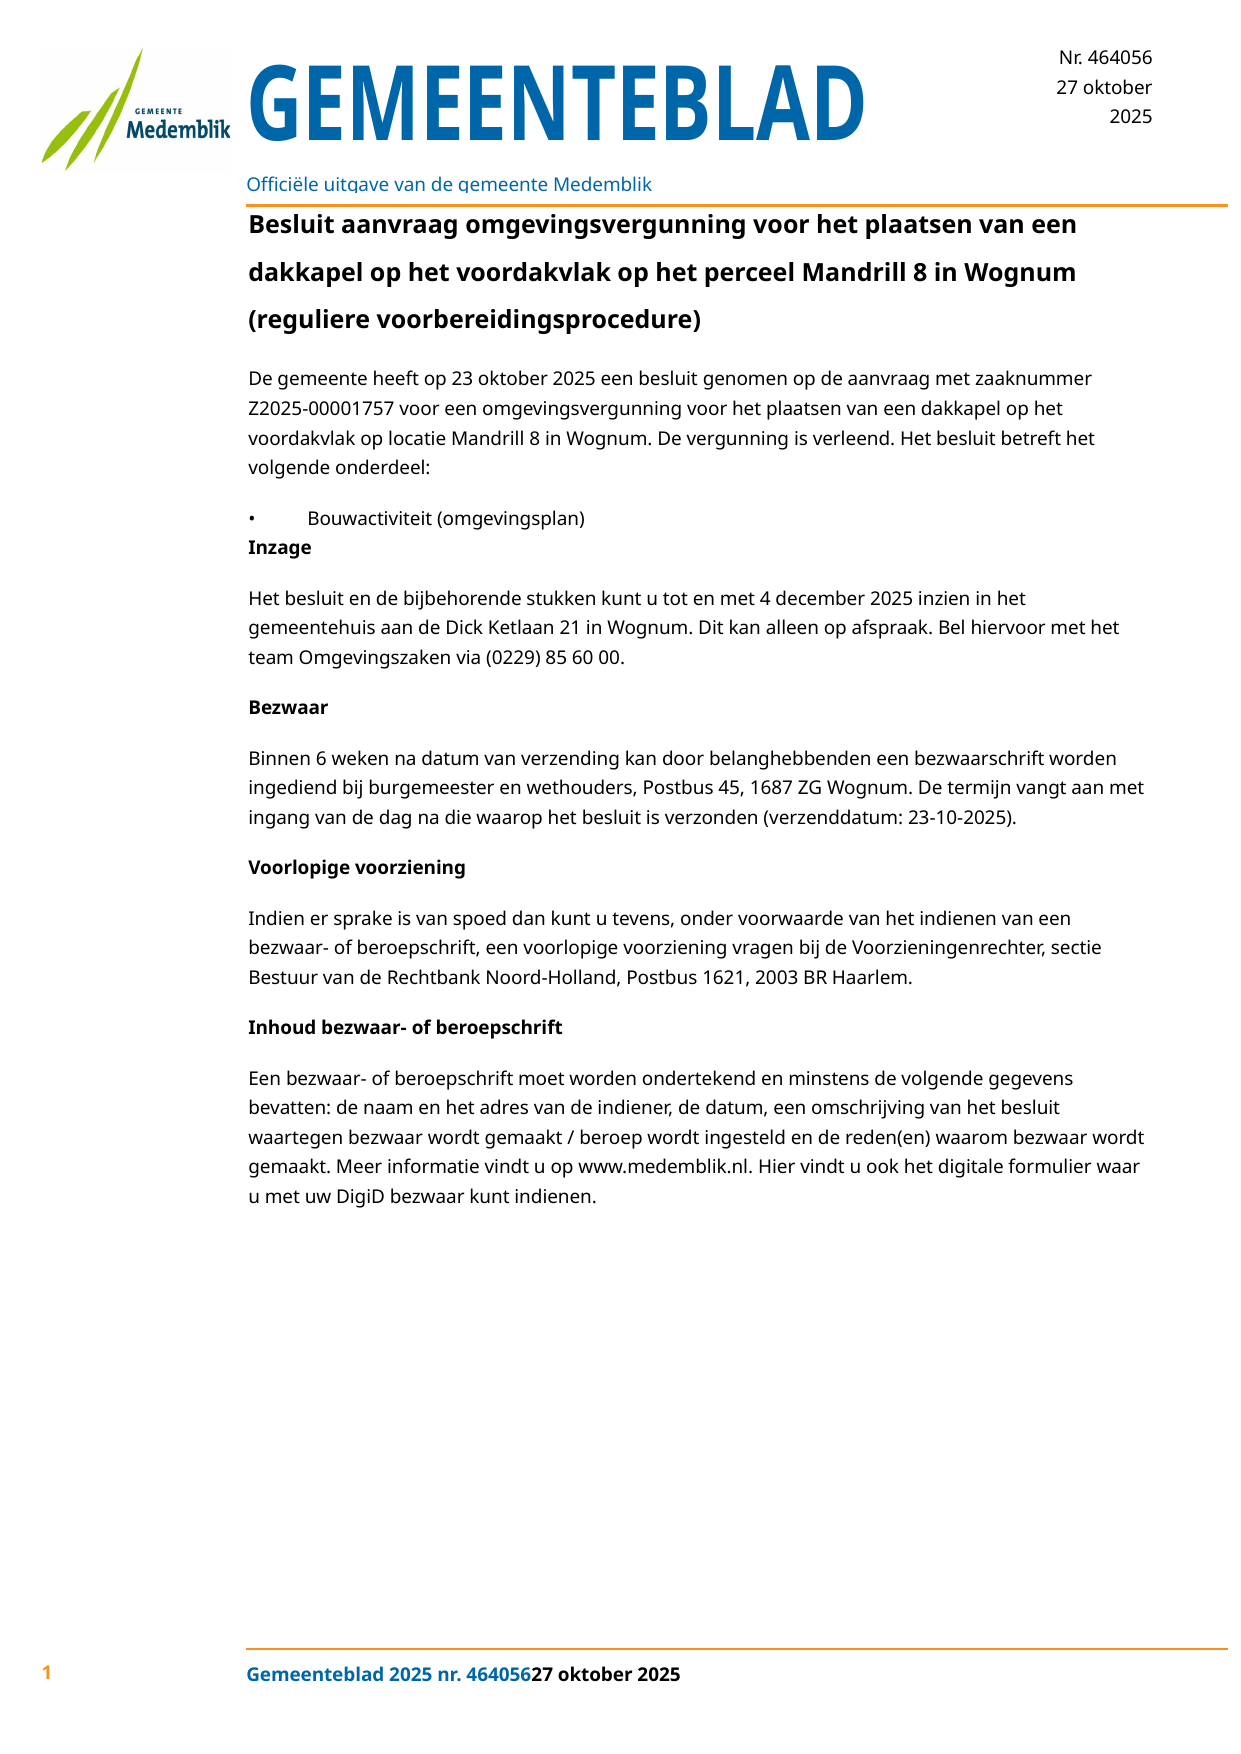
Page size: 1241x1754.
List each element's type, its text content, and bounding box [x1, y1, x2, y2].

list Bouwactiviteit (omgevingsplan) [248, 505, 1152, 530]
text Inhoud bezwaar- of beroepschrift [248, 1014, 1152, 1040]
text Besluit aanvraag omgevingsvergunning voor het plaatsen van een dakkapel op het voordakvlak op het perceel Mandrill 8 in Wognum (reguliere voorbereidingsprocedure) [248, 207, 1152, 336]
text Het besluit en de bijbehorende stukken kunt u tot en met 4 december 2025 inzien in het gemeentehuis aan de Dick Ketlaan 21 in Wognum. Dit kan alleen op afspraak. Bel hiervoor met het team Omgevingszaken via (0229) 85 60 00. [248, 585, 1152, 669]
text Voorlopige voorziening [248, 854, 1152, 880]
text Bezwaar [248, 694, 1152, 720]
text Een bezwaar- of beroepschrift moet worden ondertekend en minstens de volgende gegevens bevatten: de naam en het adres van de indiener, de datum, een omschrijving van het besluit waartegen bezwaar wordt gemaakt / beroep wordt ingesteld en de reden(en) waarom bezwaar wordt gemaakt. Meer informatie vindt u op www.medemblik.nl. Hier vindt u ook het digitale formulier waar u met uw DigiD bezwaar kunt indienen. [248, 1065, 1152, 1209]
text De gemeente heeft op 23 oktober 2025 een besluit genomen op de aanvraag met zaaknummer Z2025-00001757 voor een omgevingsvergunning voor het plaatsen van een dakkapel op het voordakvlak op locatie Mandrill 8 in Wognum. De vergunning is verleend. Het besluit betreft het volgende onderdeel: [248, 366, 1152, 480]
text Binnen 6 weken na datum van verzending kan door belanghebbenden een bezwaarschrift worden ingediend bij burgemeester en wethouders, Postbus 45, 1687 ZG Wognum. De termijn vangt aan met ingang van de dag na die waarop het besluit is verzonden (verzenddatum: 23-10-2025). [248, 745, 1152, 829]
text Indien er sprake is van spoed dan kunt u tevens, onder voorwaarde van het indienen van een bezwaar- of beroepschrift, een voorlopige voorziening vragen bij de Voorzieningenrechter, sectie Bestuur van de Rechtbank Noord-Holland, Postbus 1621, 2003 BR Haarlem. [248, 905, 1152, 989]
picture [41, 47, 231, 172]
text Inzage [248, 534, 1152, 560]
